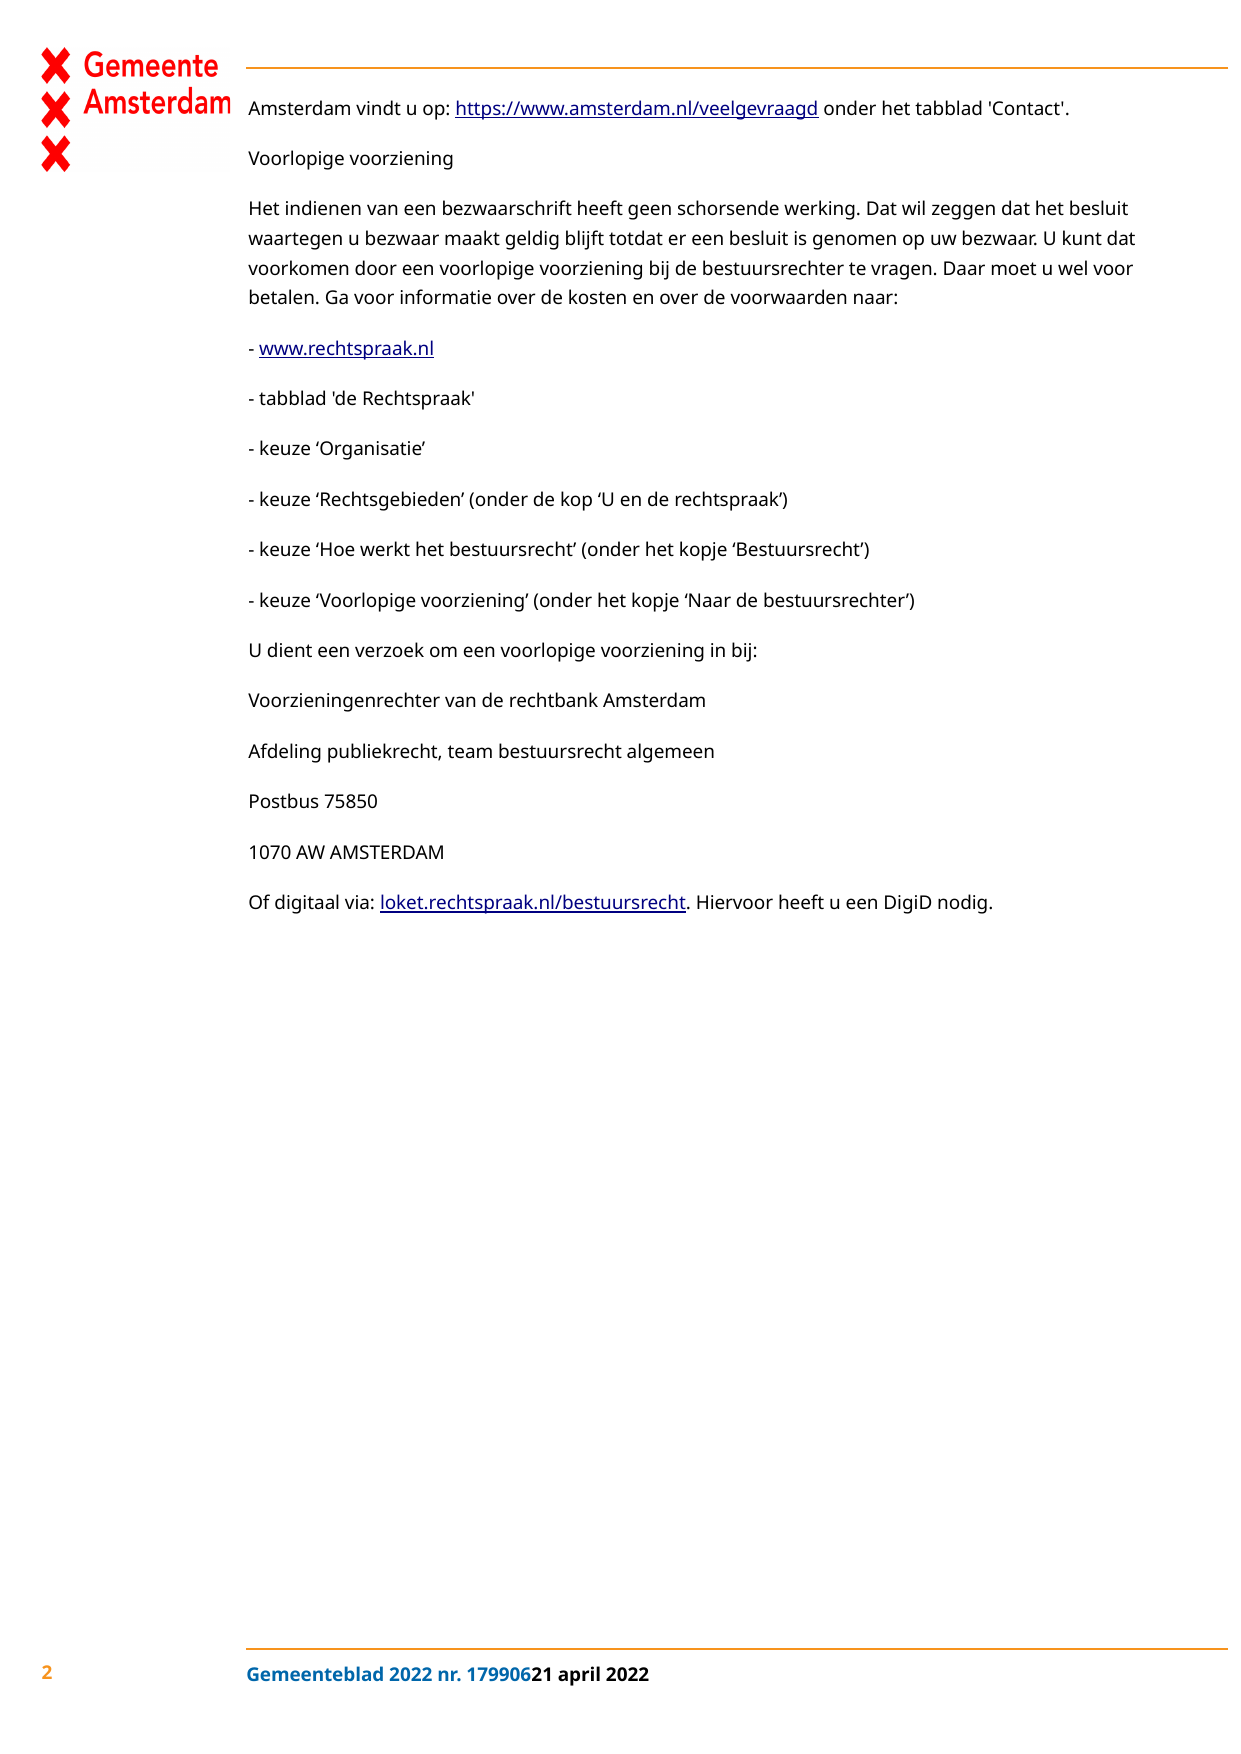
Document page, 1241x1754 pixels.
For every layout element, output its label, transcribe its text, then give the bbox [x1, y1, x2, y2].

picture [41, 47, 231, 172]
text 1070 AW AMSTERDAM [248, 839, 1152, 865]
text U dient een verzoek om een voorlopige voorziening in bij: [248, 637, 1152, 663]
text - www.rechtspraak.nl [248, 335, 1152, 361]
text - keuze ‘Rechtsgebieden’ (onder de kop ‘U en de rechtspraak’) [248, 486, 1152, 512]
text Voorzieningenrechter van de rechtbank Amsterdam [248, 688, 1152, 713]
text - tabblad 'de Rechtspraak' [248, 385, 1152, 411]
text Het indienen van een bezwaarschrift heeft geen schorsende werking. Dat wil zeggen dat het besluit waartegen u bezwaar maakt geldig blijft totdat er een besluit is genomen op uw bezwaar. U kunt dat voorkomen door een voorlopige voorziening bij de bestuursrechter te vragen. Daar moet u wel voor betalen. Ga voor informatie over de kosten en over de voorwaarden naar: [248, 196, 1152, 310]
text Amsterdam vindt u op: https://www.amsterdam.nl/veelgevraagd onder het tabblad 'Contact'. [248, 95, 1152, 121]
text - keuze ‘Organisatie’ [248, 436, 1152, 461]
text Of digitaal via: loket.rechtspraak.nl/bestuursrecht. Hiervoor heeft u een DigiD nodig. [248, 889, 1152, 915]
text Postbus 75850 [248, 788, 1152, 814]
text Voorlopige voorziening [248, 145, 1152, 171]
text Afdeling publiekrecht, team bestuursrecht algemeen [248, 738, 1152, 764]
text - keuze ‘Hoe werkt het bestuursrecht’ (onder het kopje ‘Bestuursrecht’) [248, 536, 1152, 562]
text - keuze ‘Voorlopige voorziening’ (onder het kopje ‘Naar de bestuursrechter’) [248, 587, 1152, 613]
